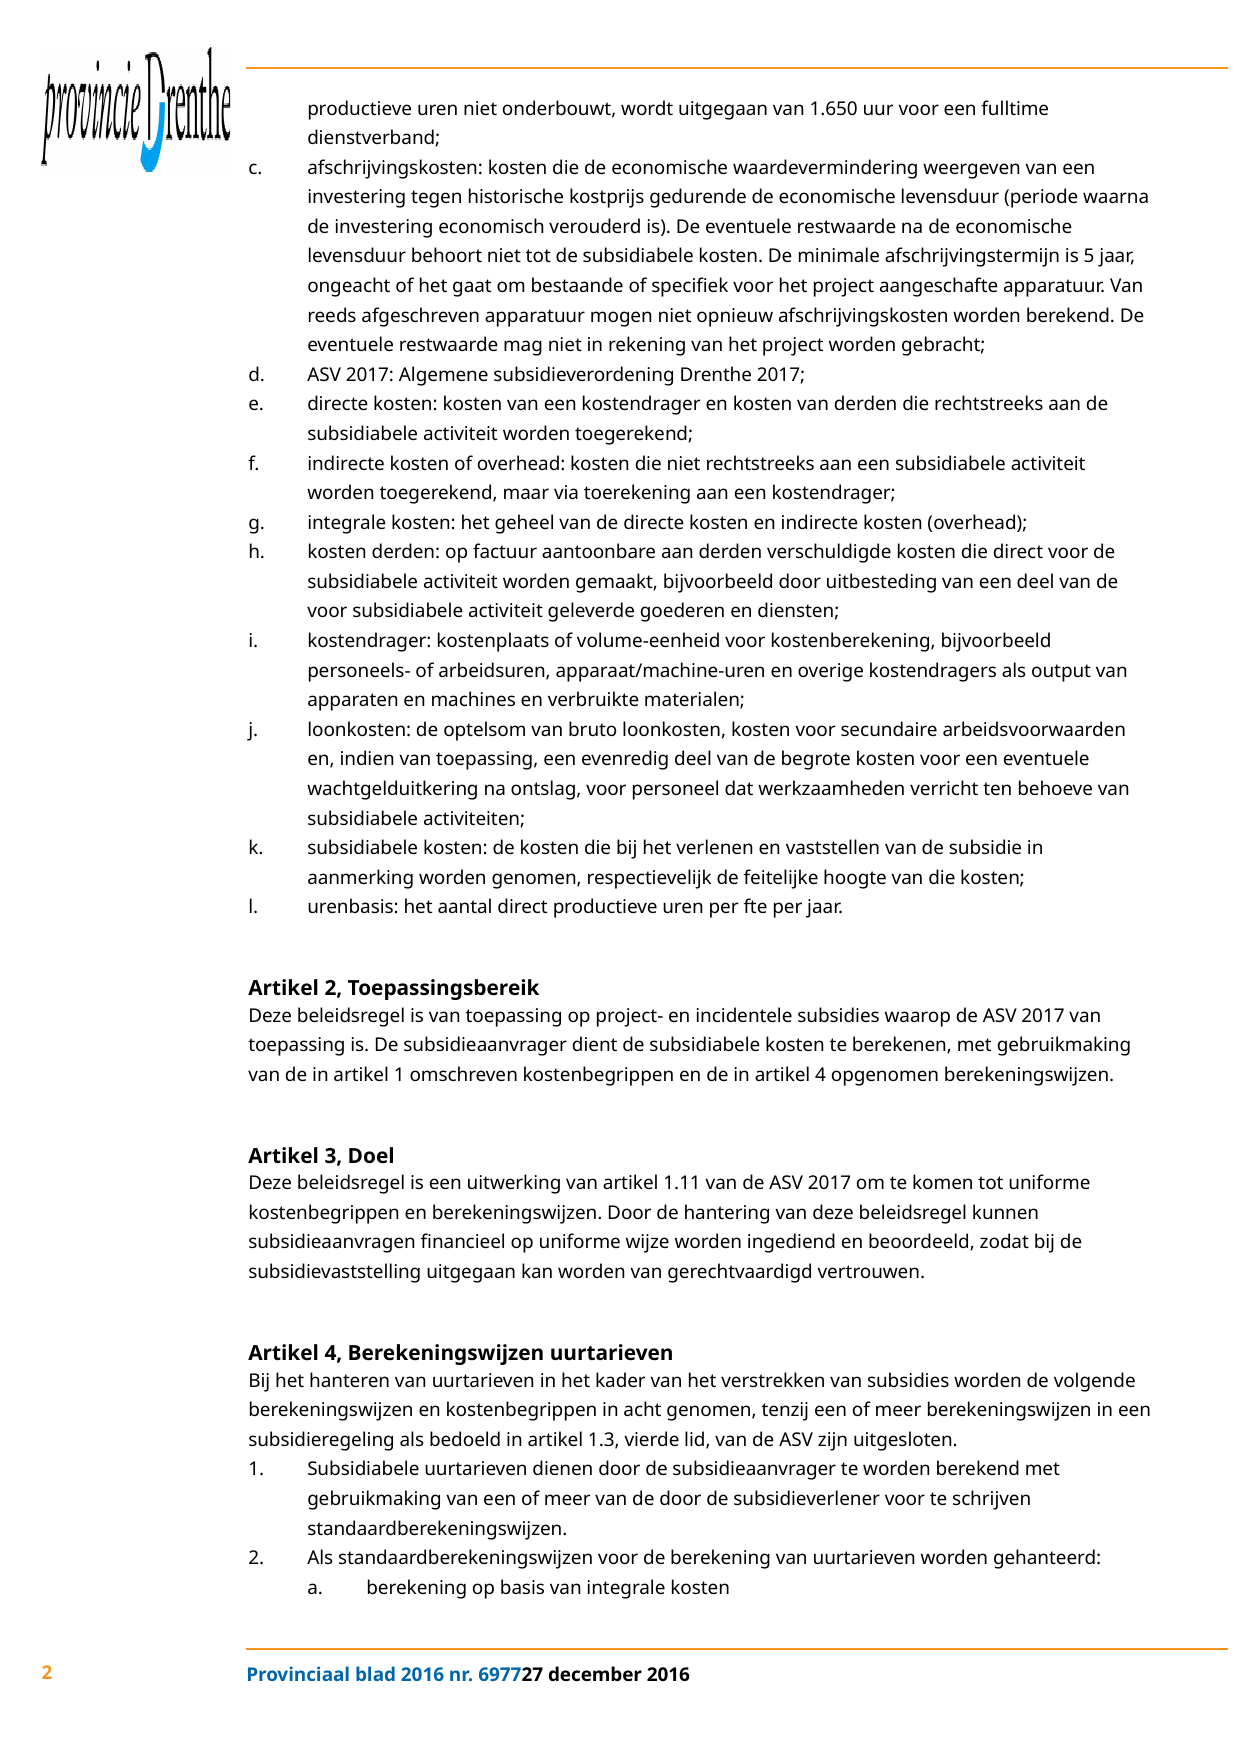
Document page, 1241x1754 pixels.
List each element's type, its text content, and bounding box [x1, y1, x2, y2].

list berekening op basis van integrale kosten [307, 1574, 1152, 1599]
text Deze beleidsregel is een uitwerking van artikel 1.11 van de ASV 2017 om te komen tot uniforme kostenbegrippen en berekeningswijzen. Door de hantering van deze beleidsregel kunnen subsidieaanvragen financieel op uniforme wijze worden ingediend en beoordeeld, zodat bij de subsidievaststelling uitgegaan kan worden van gerechtvaardigd vertrouwen. [248, 1169, 1152, 1284]
picture [41, 47, 231, 172]
list indirecte kosten of overhead: kosten die niet rechtstreeks aan een subsidiabele activiteit worden toegerekend, maar via toerekening aan een kostendrager; [248, 450, 1152, 505]
list kosten derden: op factuur aantoonbare aan derden verschuldigde kosten die direct voor de subsidiabele activiteit worden gemaakt, bijvoorbeeld door uitbesteding van een deel van de voor subsidiabele activiteit geleverde goederen en diensten; [248, 538, 1152, 623]
text Artikel 2, Toepassingsbereik [248, 973, 1152, 1002]
list ASV 2017: Algemene subsidieverordening Drenthe 2017; [248, 361, 1152, 387]
list productieve uren niet onderbouwt, wordt uitgegaan van 1.650 uur voor een fulltime dienstverband; [248, 95, 1152, 150]
text Deze beleidsregel is van toepassing op project- en incidentele subsidies waarop de ASV 2017 van toepassing is. De subsidieaanvrager dient de subsidiabele kosten te berekenen, met gebruikmaking van de in artikel 1 omschreven kostenbegrippen en de in artikel 4 opgenomen berekeningswijzen. [248, 1002, 1152, 1087]
list loonkosten: de optelsom van bruto loonkosten, kosten voor secundaire arbeidsvoorwaarden en, indien van toepassing, een evenredig deel van de begrote kosten voor een eventuele wachtgelduitkering na ontslag, voor personeel dat werkzaamheden verricht ten behoeve van subsidiabele activiteiten; [248, 716, 1152, 831]
list urenbasis: het aantal direct productieve uren per fte per jaar. [248, 893, 1152, 919]
list integrale kosten: het geheel van de directe kosten en indirecte kosten (overhead); [248, 509, 1152, 535]
list Als standaardberekeningswijzen voor de berekening van uurtarieven worden gehanteerd: [248, 1544, 1152, 1570]
list kostendrager: kostenplaats of volume-eenheid voor kostenberekening, bijvoorbeeld personeels- of arbeidsuren, apparaat/machine-uren en overige kostendragers als output van apparaten en machines en verbruikte materialen; [248, 627, 1152, 712]
list Subsidiabele uurtarieven dienen door de subsidieaanvrager te worden berekend met gebruikmaking van een of meer van de door de subsidieverlener voor te schrijven standaardberekeningswijzen. [248, 1456, 1152, 1540]
text Bij het hanteren van uurtarieven in het kader van het verstrekken van subsidies worden de volgende berekeningswijzen en kostenbegrippen in acht genomen, tenzij een of meer berekeningswijzen in een subsidieregeling als bedoeld in artikel 1.3, vierde lid, van de ASV zijn uitgesloten. [248, 1367, 1152, 1452]
list afschrijvingskosten: kosten die de economische waardevermindering weergeven van een investering tegen historische kostprijs gedurende de economische levensduur (periode waarna de investering economisch verouderd is). De eventuele restwaarde na de economische levensduur behoort niet tot de subsidiabele kosten. De minimale afschrijvingstermijn is 5 jaar, ongeacht of het gaat om bestaande of specifiek voor het project aangeschafte apparatuur. Van reeds afgeschreven apparatuur mogen niet opnieuw afschrijvingskosten worden berekend. De eventuele restwaarde mag niet in rekening van het project worden gebracht; [248, 154, 1152, 357]
text Artikel 4, Berekeningswijzen uurtarieven [248, 1338, 1152, 1367]
list subsidiabele kosten: de kosten die bij het verlenen en vaststellen van de subsidie in aanmerking worden genomen, respectievelijk de feitelijke hoogte van die kosten; [248, 834, 1152, 890]
text Artikel 3, Doel [248, 1141, 1152, 1169]
list directe kosten: kosten van een kostendrager en kosten van derden die rechtstreeks aan de subsidiabele activiteit worden toegerekend; [248, 391, 1152, 446]
